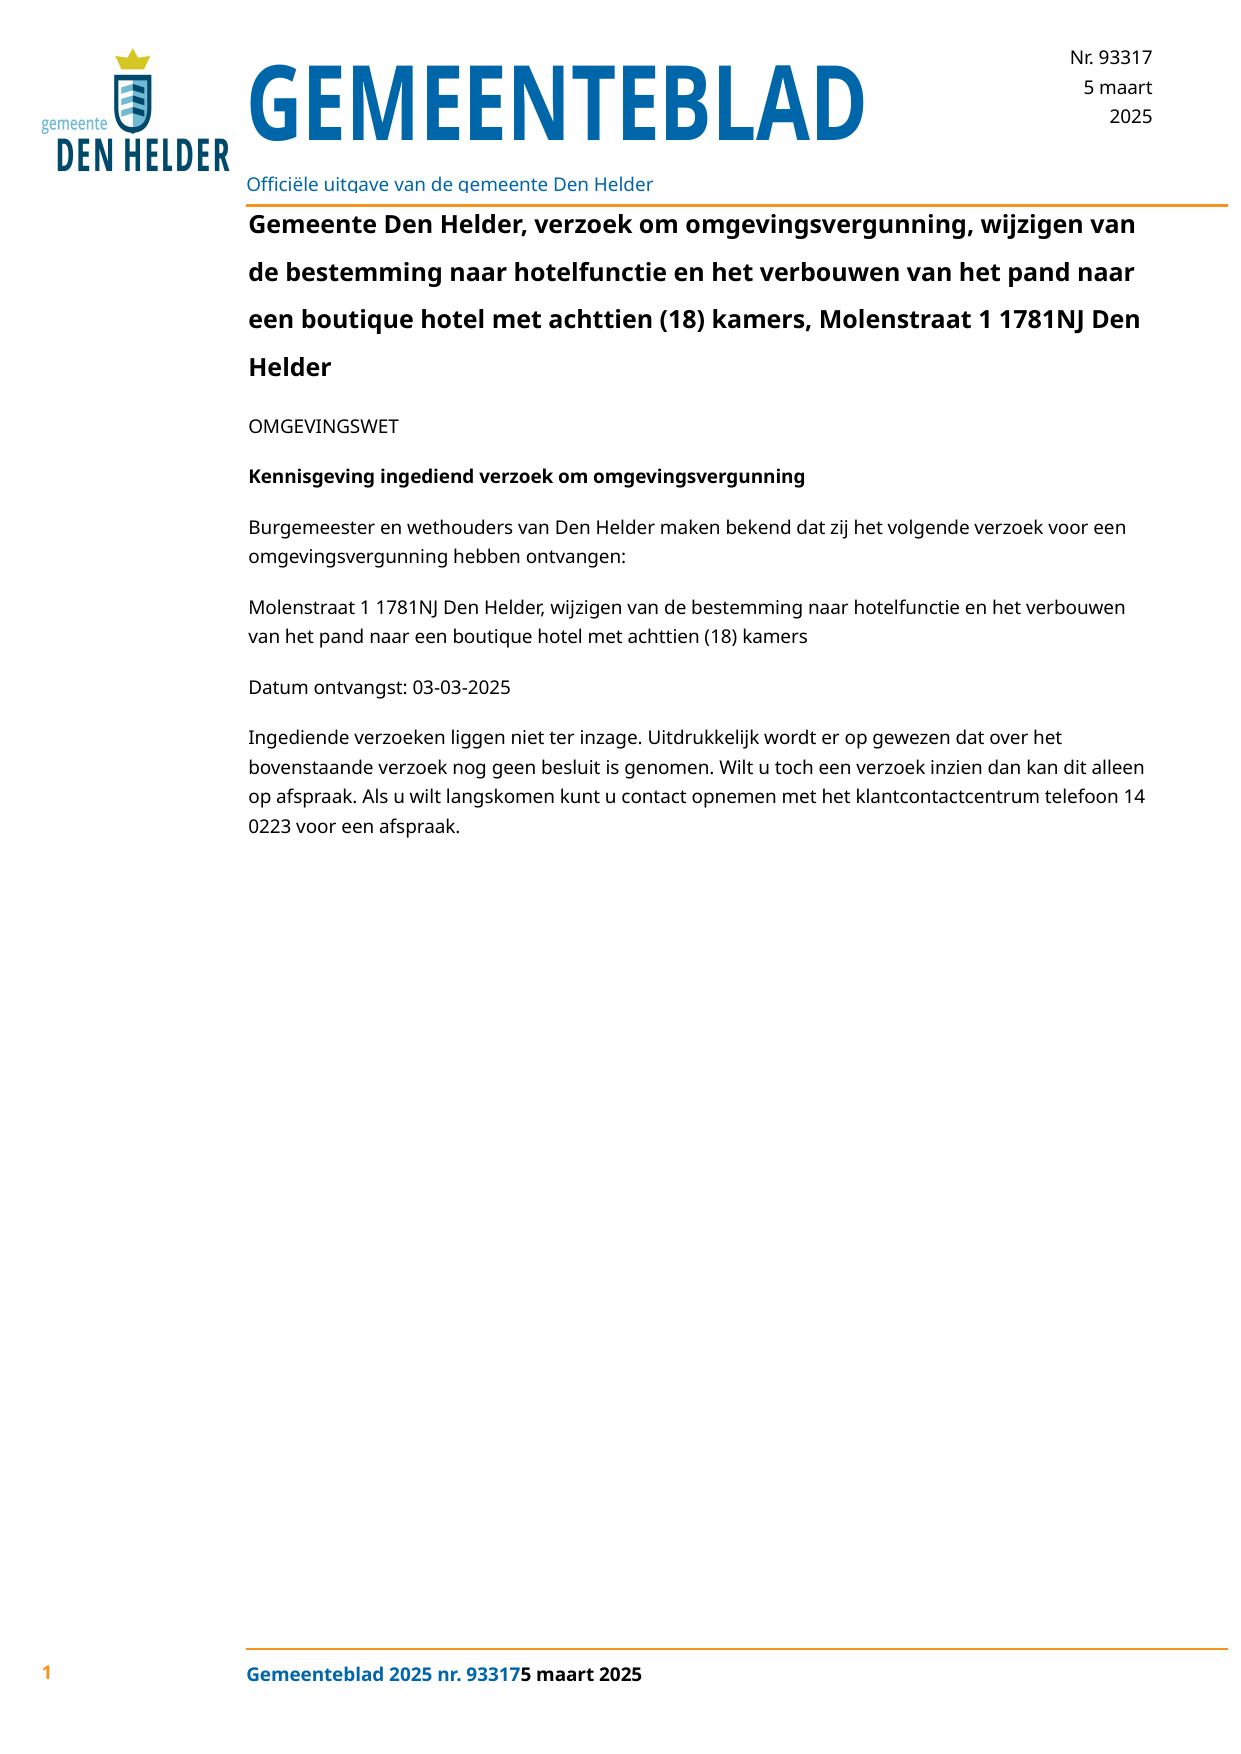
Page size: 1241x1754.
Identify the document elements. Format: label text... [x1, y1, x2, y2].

picture [100, 154, 106, 172]
picture [130, 157, 135, 172]
text Molenstraat 1 1781NJ Den Helder, wijzigen van de bestemming naar hotelfunctie en het verbouwen van het pand naar een boutique hotel met achttien (18) kamers [248, 594, 1152, 649]
text Burgemeester en wethouders van Den Helder maken bekend dat zij het volgende verzoek voor een omgevingsvergunning hebben ontvangen: [248, 514, 1152, 569]
text Kennisgeving ingediend verzoek om omgevingsvergunning [248, 463, 1152, 489]
picture [41, 47, 231, 172]
text Datum ontvangst: 03-03-2025 [248, 674, 1152, 700]
picture [63, 144, 68, 165]
picture [182, 144, 187, 165]
picture [220, 160, 224, 172]
text Ingediende verzoeken liggen niet ter inzage. Uitdrukkelijk wordt er op gewezen dat over het bovenstaande verzoek nog geen besluit is genomen. Wilt u toch een verzoek inzien dan kan dit alleen op afspraak. Als u wilt langskomen kunt u contact opnemen met het klantcontactcentrum telefoon 14 0223 voor een afspraak. [248, 724, 1152, 839]
text OMGEVINGSWET [248, 413, 1152, 439]
text Gemeente Den Helder, verzoek om omgevingsvergunning, wijzigen van de bestemming naar hotelfunctie en het verbouwen van het pand naar een boutique hotel met achttien (18) kamers, Molenstraat 1 1781NJ Den Helder [248, 207, 1152, 384]
